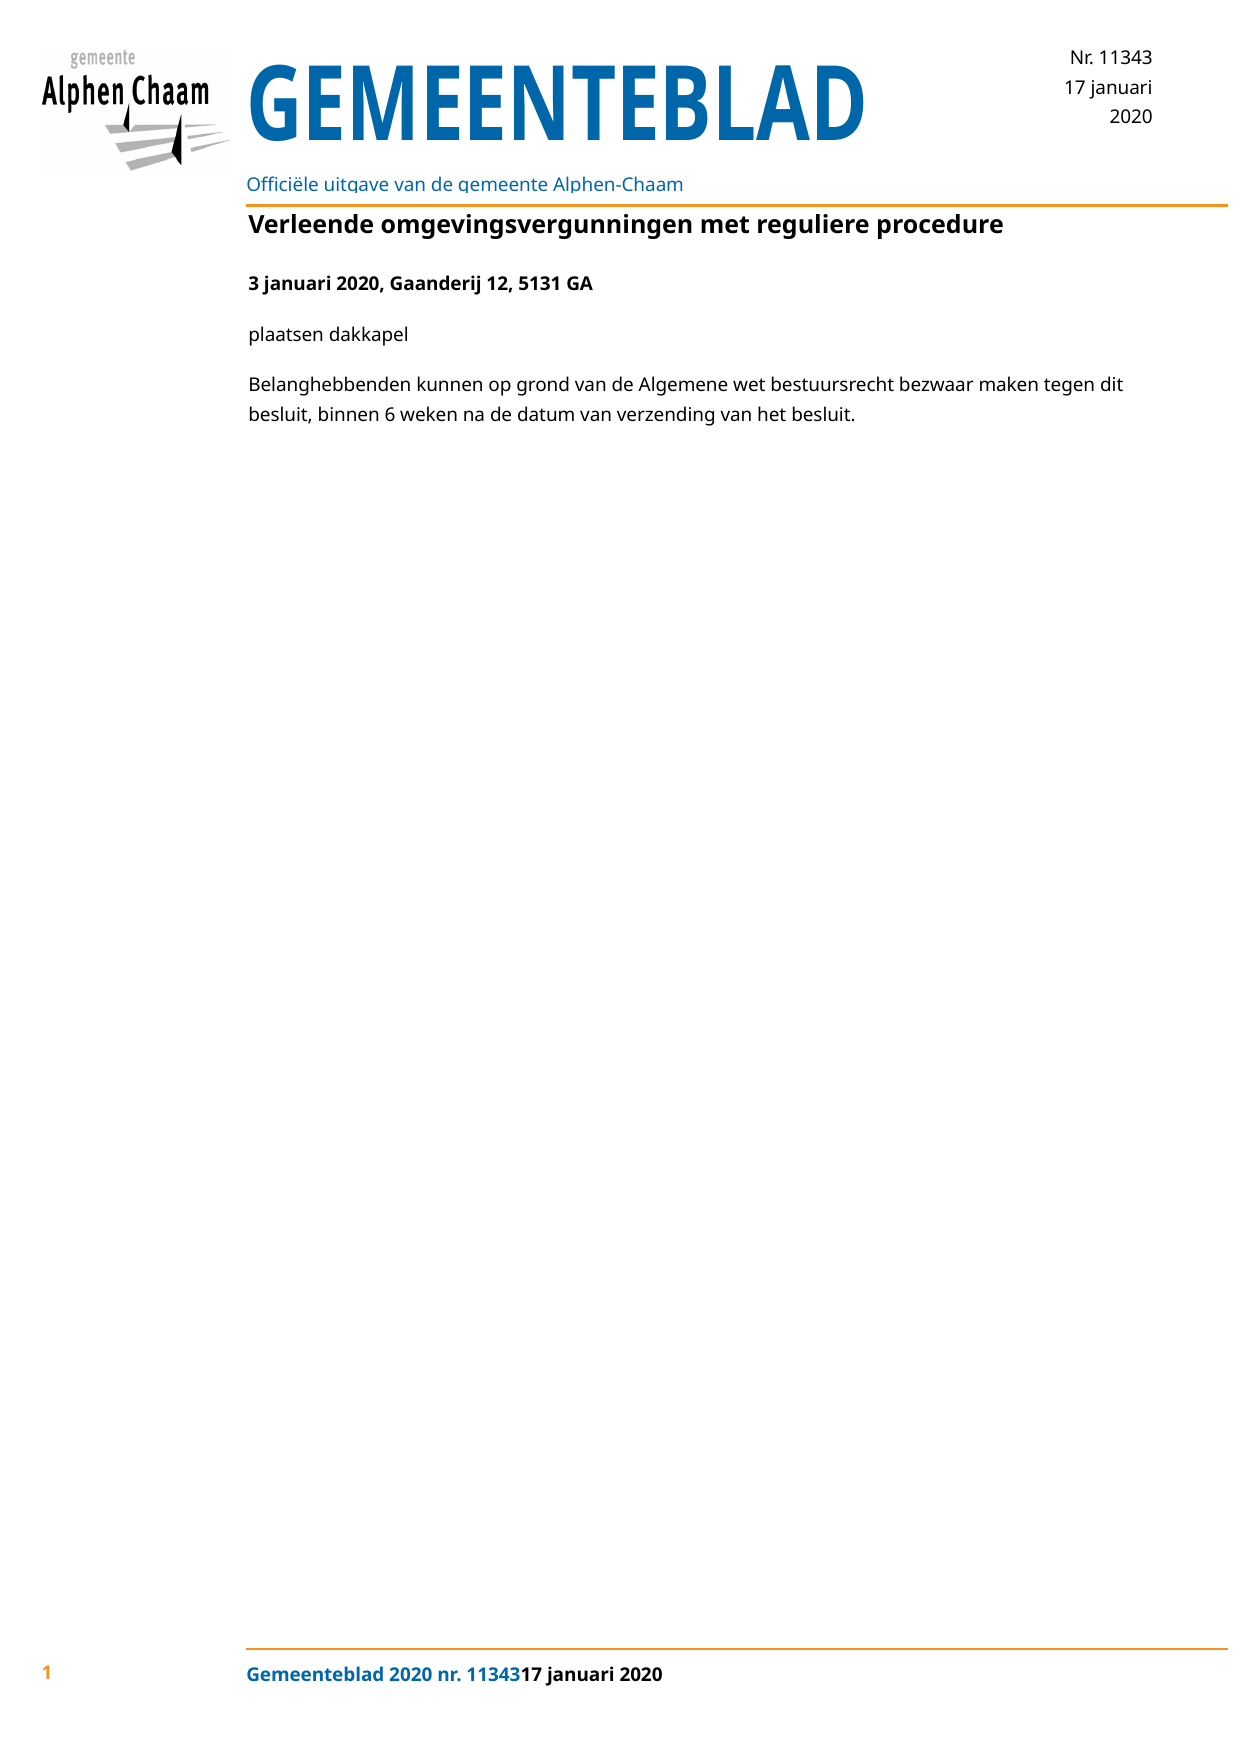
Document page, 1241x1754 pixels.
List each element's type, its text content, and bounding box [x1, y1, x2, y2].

text Verleende omgevingsvergunningen met reguliere procedure [248, 207, 1152, 241]
text 3 januari 2020, Gaanderij 12, 5131 GA [248, 270, 1152, 296]
text Belanghebbenden kunnen op grond van de Algemene wet bestuursrecht bezwaar maken tegen dit besluit, binnen 6 weken na de datum van verzending van het besluit. [248, 371, 1152, 426]
text plaatsen dakkapel [248, 321, 1152, 346]
picture [41, 47, 231, 172]
